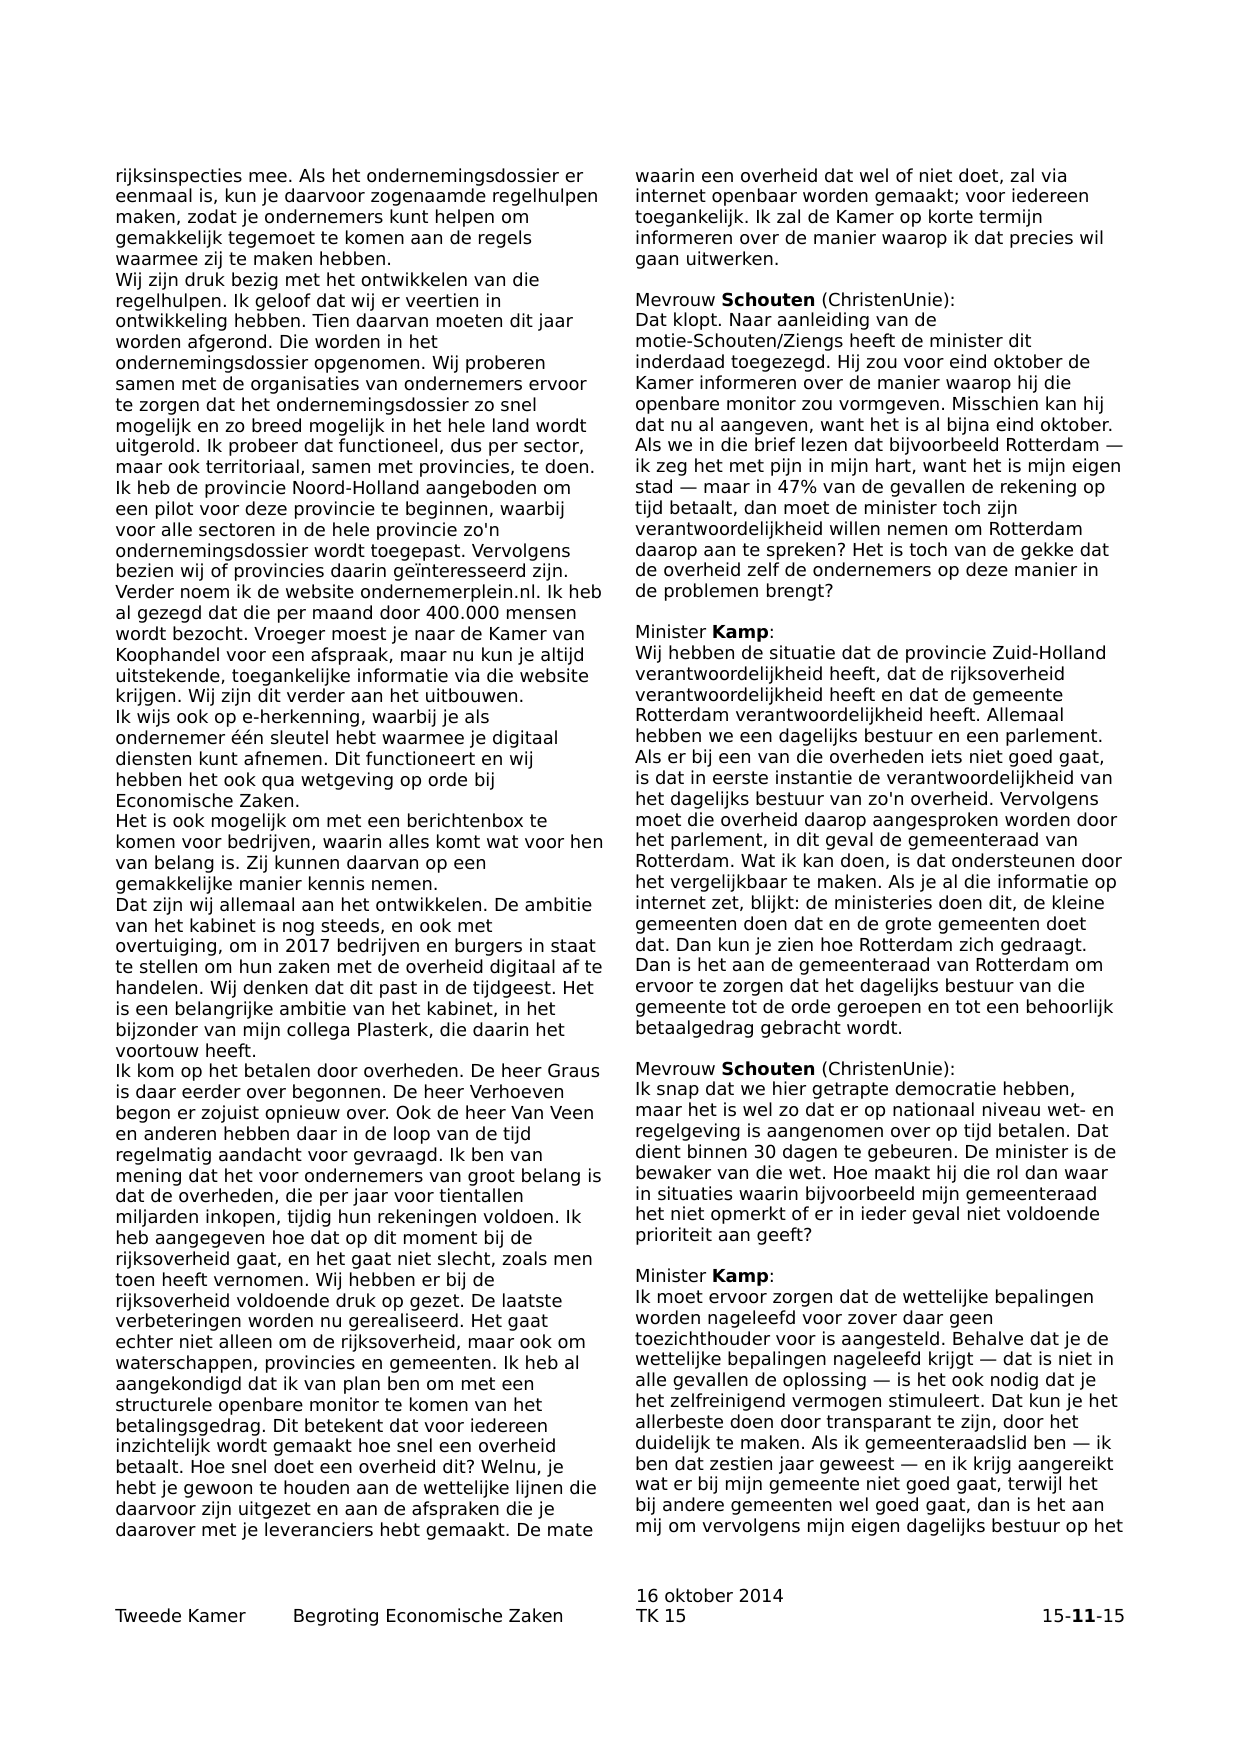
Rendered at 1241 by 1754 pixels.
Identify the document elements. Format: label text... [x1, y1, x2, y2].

text waarin een overheid dat wel of niet doet, zal via internet openbaar worden gemaakt; voor iedereen toegankelijk. Ik zal de Kamer op korte termijn informeren over de manier waarop ik dat precies wil gaan uitwerken. [635, 165, 1125, 269]
text Minister Kamp: [635, 1266, 1125, 1287]
text Mevrouw Schouten (ChristenUnie): [635, 289, 1125, 310]
text rijksinspecties mee. Als het ondernemingsdossier er eenmaal is, kun je daarvoor zogenaamde regelhulpen maken, zodat je ondernemers kunt helpen om gemakkelijk tegemoet te komen aan de regels waarmee zij te maken hebben. [115, 165, 605, 269]
text Minister Kamp: [635, 622, 1125, 643]
text Dat klopt. Naar aanleiding van de motie-Schouten/Ziengs heeft de minister dit inderdaad toegezegd. Hij zou voor eind oktober de Kamer informeren over de manier waarop hij die openbare monitor zou vormgeven. Misschien kan hij dat nu al aangeven, want het is al bijna eind oktober. Als we in die brief lezen dat bijvoorbeeld Rotterdam — ik zeg het met pijn in mijn hart, want het is mijn eigen stad — maar in 47% van de gevallen de rekening op tijd betaalt, dan moet de minister toch zijn verantwoordelijkheid willen nemen om Rotterdam daarop aan te spreken? Het is toch van de gekke dat de overheid zelf de ondernemers op deze manier in de problemen brengt? [635, 310, 1125, 602]
text Verder noem ik de website ondernemerplein.nl. Ik heb al gezegd dat die per maand door 400.000 mensen wordt bezocht. Vroeger moest je naar de Kamer van Koophandel voor een afspraak, maar nu kun je altijd uitstekende, toegankelijke informatie via die website krijgen. Wij zijn dit verder aan het uitbouwen. [115, 582, 605, 707]
text Dat zijn wij allemaal aan het ontwikkelen. De ambitie van het kabinet is nog steeds, en ook met overtuiging, om in 2017 bedrijven en burgers in staat te stellen om hun zaken met de overheid digitaal af te handelen. Wij denken dat dit past in de tijdgeest. Het is een belangrijke ambitie van het kabinet, in het bijzonder van mijn collega Plasterk, die daarin het voortouw heeft. [115, 894, 605, 1061]
text Ik snap dat we hier getrapte democratie hebben, maar het is wel zo dat er op nationaal niveau wet- en regelgeving is aangenomen over op tijd betalen. Dat dient binnen 30 dagen te gebeuren. De minister is de bewaker van die wet. Hoe maakt hij die rol dan waar in situaties waarin bijvoorbeeld mijn gemeenteraad het niet opmerkt of er in ieder geval niet voldoende prioriteit aan geeft? [635, 1079, 1125, 1246]
text Ik kom op het betalen door overheden. De heer Graus is daar eerder over begonnen. De heer Verhoeven begon er zojuist opnieuw over. Ook de heer Van Veen en anderen hebben daar in de loop van de tijd regelmatig aandacht voor gevraagd. Ik ben van mening dat het voor ondernemers van groot belang is dat de overheden, die per jaar voor tientallen miljarden inkopen, tijdig hun rekeningen voldoen. Ik heb aangegeven hoe dat op dit moment bij de rijksoverheid gaat, en het gaat niet slecht, zoals men toen heeft vernomen. Wij hebben er bij de rijksoverheid voldoende druk op gezet. De laatste verbeteringen worden nu gerealiseerd. Het gaat echter niet alleen om de rijksoverheid, maar ook om waterschappen, provincies en gemeenten. Ik heb al aangekondigd dat ik van plan ben om met een structurele openbare monitor te komen van het betalingsgedrag. Dit betekent dat voor iedereen inzichtelijk wordt gemaakt hoe snel een overheid betaalt. Hoe snel doet een overheid dit? Welnu, je hebt je gewoon te houden aan de wettelijke lijnen die daarvoor zijn uitgezet en aan de afspraken die je daarover met je leveranciers hebt gemaakt. De mate [115, 1061, 605, 1540]
text Het is ook mogelijk om met een berichtenbox te komen voor bedrijven, waarin alles komt wat voor hen van belang is. Zij kunnen daarvan op een gemakkelijke manier kennis nemen. [115, 811, 605, 894]
text Wij zijn druk bezig met het ontwikkelen van die regelhulpen. Ik geloof dat wij er veertien in ontwikkeling hebben. Tien daarvan moeten dit jaar worden afgerond. Die worden in het ondernemingsdossier opgenomen. Wij proberen samen met de organisaties van ondernemers ervoor te zorgen dat het ondernemingsdossier zo snel mogelijk en zo breed mogelijk in het hele land wordt uitgerold. Ik probeer dat functioneel, dus per sector, maar ook territoriaal, samen met provincies, te doen. Ik heb de provincie Noord-Holland aangeboden om een pilot voor deze provincie te beginnen, waarbij voor alle sectoren in de hele provincie zo'n ondernemingsdossier wordt toegepast. Vervolgens bezien wij of provincies daarin geïnteresseerd zijn. [115, 269, 605, 582]
text Mevrouw Schouten (ChristenUnie): [635, 1058, 1125, 1079]
text Wij hebben de situatie dat de provincie Zuid-Holland verantwoordelijkheid heeft, dat de rijksoverheid verantwoordelijkheid heeft en dat de gemeente Rotterdam verantwoordelijkheid heeft. Allemaal hebben we een dagelijks bestuur en een parlement. Als er bij een van die overheden iets niet goed gaat, is dat in eerste instantie de verantwoordelijkheid van het dagelijks bestuur van zo'n overheid. Vervolgens moet die overheid daarop aangesproken worden door het parlement, in dit geval de gemeenteraad van Rotterdam. Wat ik kan doen, is dat ondersteunen door het vergelijkbaar te maken. Als je al die informatie op internet zet, blijkt: de ministeries doen dit, de kleine gemeenten doen dat en de grote gemeenten doet dat. Dan kun je zien hoe Rotterdam zich gedraagt. Dan is het aan de gemeenteraad van Rotterdam om ervoor te zorgen dat het dagelijks bestuur van die gemeente tot de orde geroepen en tot een behoorlijk betaalgedrag gebracht wordt. [635, 643, 1125, 1038]
text Ik moet ervoor zorgen dat de wettelijke bepalingen worden nageleefd voor zover daar geen toezichthouder voor is aangesteld. Behalve dat je de wettelijke bepalingen nageleefd krijgt — dat is niet in alle gevallen de oplossing — is het ook nodig dat je het zelfreinigend vermogen stimuleert. Dat kun je het allerbeste doen door transparant te zijn, door het duidelijk te maken. Als ik gemeenteraadslid ben — ik ben dat zestien jaar geweest — en ik krijg aangereikt wat er bij mijn gemeente niet goed gaat, terwijl het bij andere gemeenten wel goed gaat, dan is het aan mij om vervolgens mijn eigen dagelijks bestuur op het [635, 1287, 1125, 1537]
text Ik wijs ook op e-herkenning, waarbij je als ondernemer één sleutel hebt waarmee je digitaal diensten kunt afnemen. Dit functioneert en wij hebben het ook qua wetgeving op orde bij Economische Zaken. [115, 707, 605, 811]
